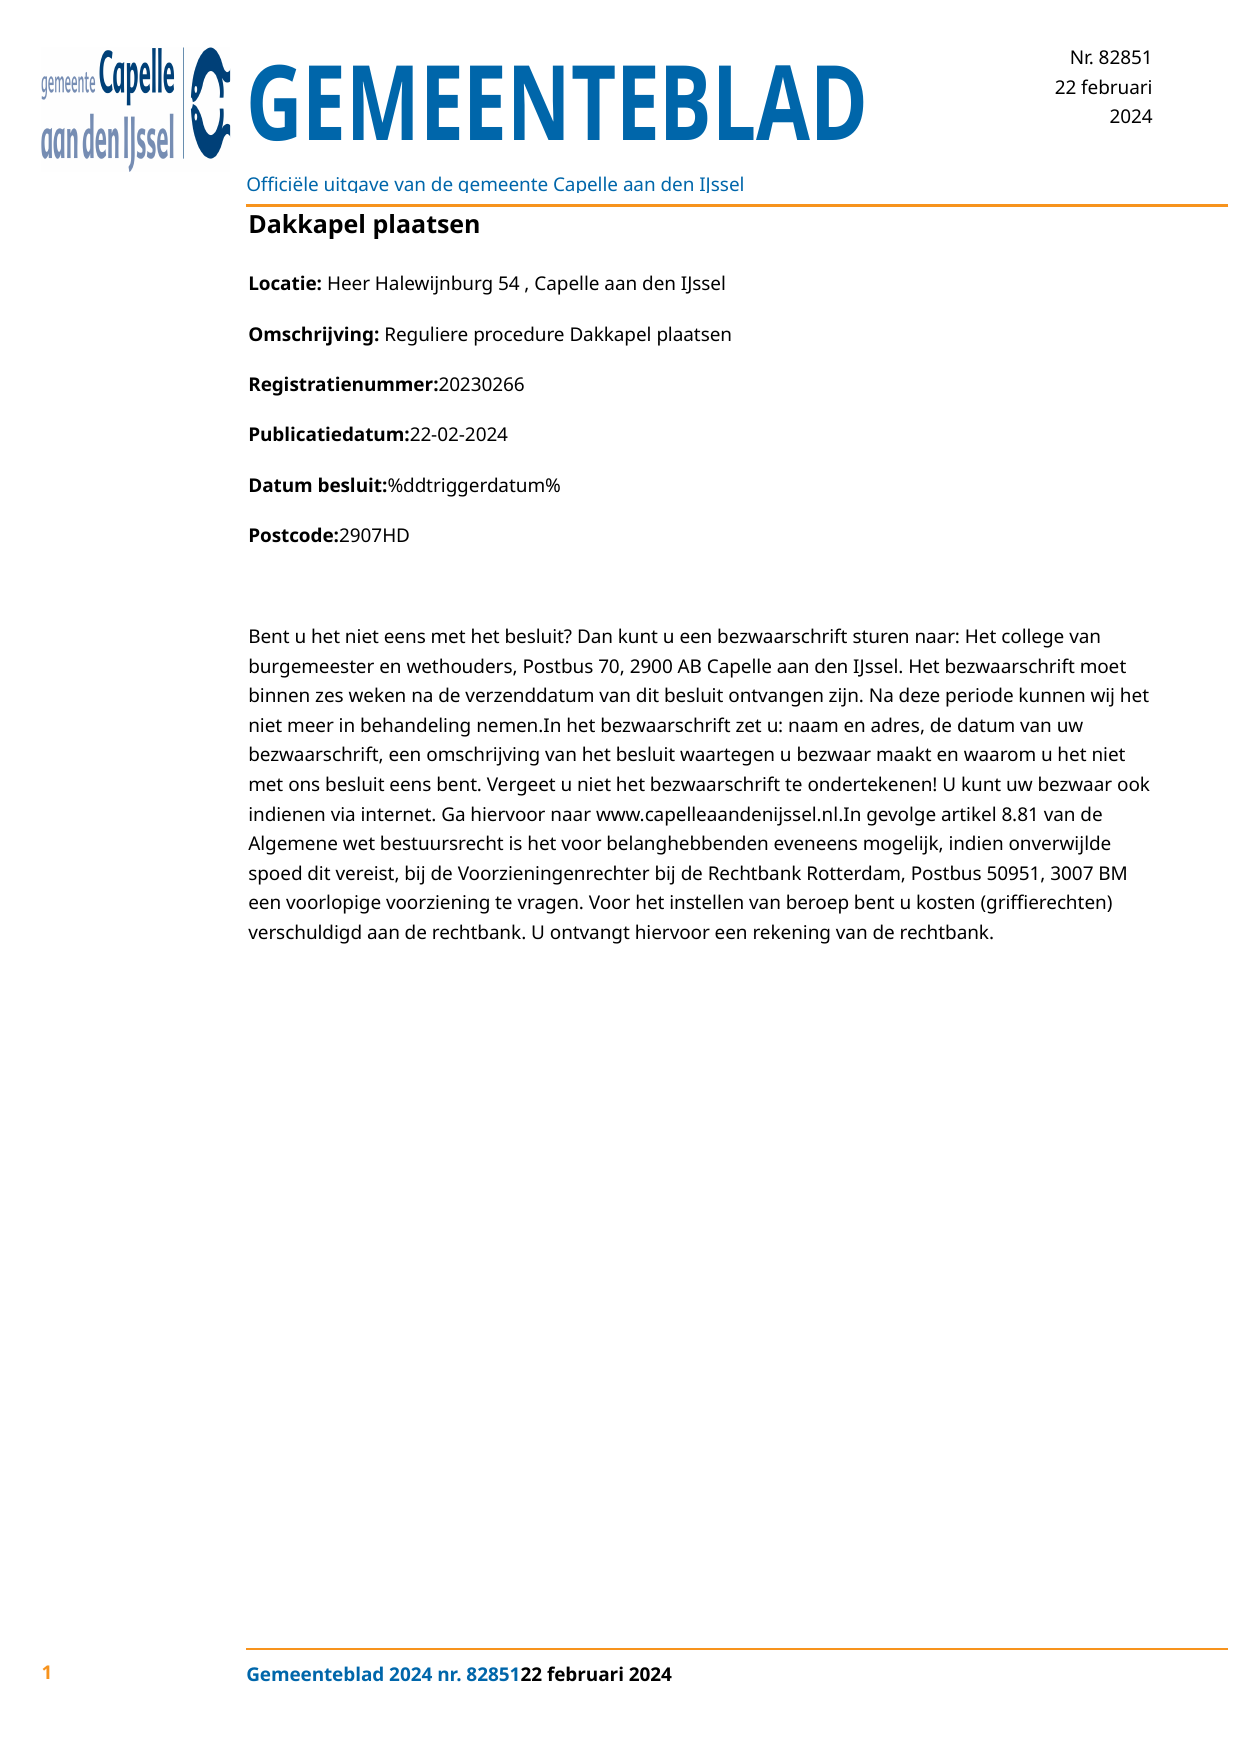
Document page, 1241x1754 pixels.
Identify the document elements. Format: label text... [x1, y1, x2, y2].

text Postcode:2907HD [248, 522, 1152, 548]
picture [41, 47, 231, 172]
text Publicatiedatum:22-02-2024 [248, 422, 1152, 447]
text Omschrijving: Reguliere procedure Dakkapel plaatsen [248, 321, 1152, 346]
text Bent u het niet eens met het besluit? Dan kunt u een bezwaarschrift sturen naar: Het college van burgemeester en wethouders, Postbus 70, 2900 AB Capelle aan den IJssel. Het bezwaarschrift moet binnen zes weken na de verzenddatum van dit besluit ontvangen zijn. Na deze periode kunnen wij het niet meer in behandeling nemen.In het bezwaarschrift zet u: naam en adres, de datum van uw bezwaarschrift, een omschrijving van het besluit waartegen u bezwaar maakt en waarom u het niet met ons besluit eens bent. Vergeet u niet het bezwaarschrift te ondertekenen! U kunt uw bezwaar ook indienen via internet. Ga hiervoor naar www.capelleaandenijssel.nl.In gevolge artikel 8.81 van de Algemene wet bestuursrecht is het voor belanghebbenden eveneens mogelijk, indien onverwijlde spoed dit vereist, bij de Voorzieningenrechter bij de Rechtbank Rotterdam, Postbus 50951, 3007 BM een voorlopige voorziening te vragen. Voor het instellen van beroep bent u kosten (griffierechten) verschuldigd aan de rechtbank. U ontvangt hiervoor een rekening van de rechtbank. [248, 623, 1152, 945]
text Dakkapel plaatsen [248, 207, 1152, 241]
text Locatie: Heer Halewijnburg 54 , Capelle aan den IJssel [248, 270, 1152, 296]
text Datum besluit:%ddtriggerdatum% [248, 472, 1152, 498]
text Registratienummer:20230266 [248, 371, 1152, 397]
